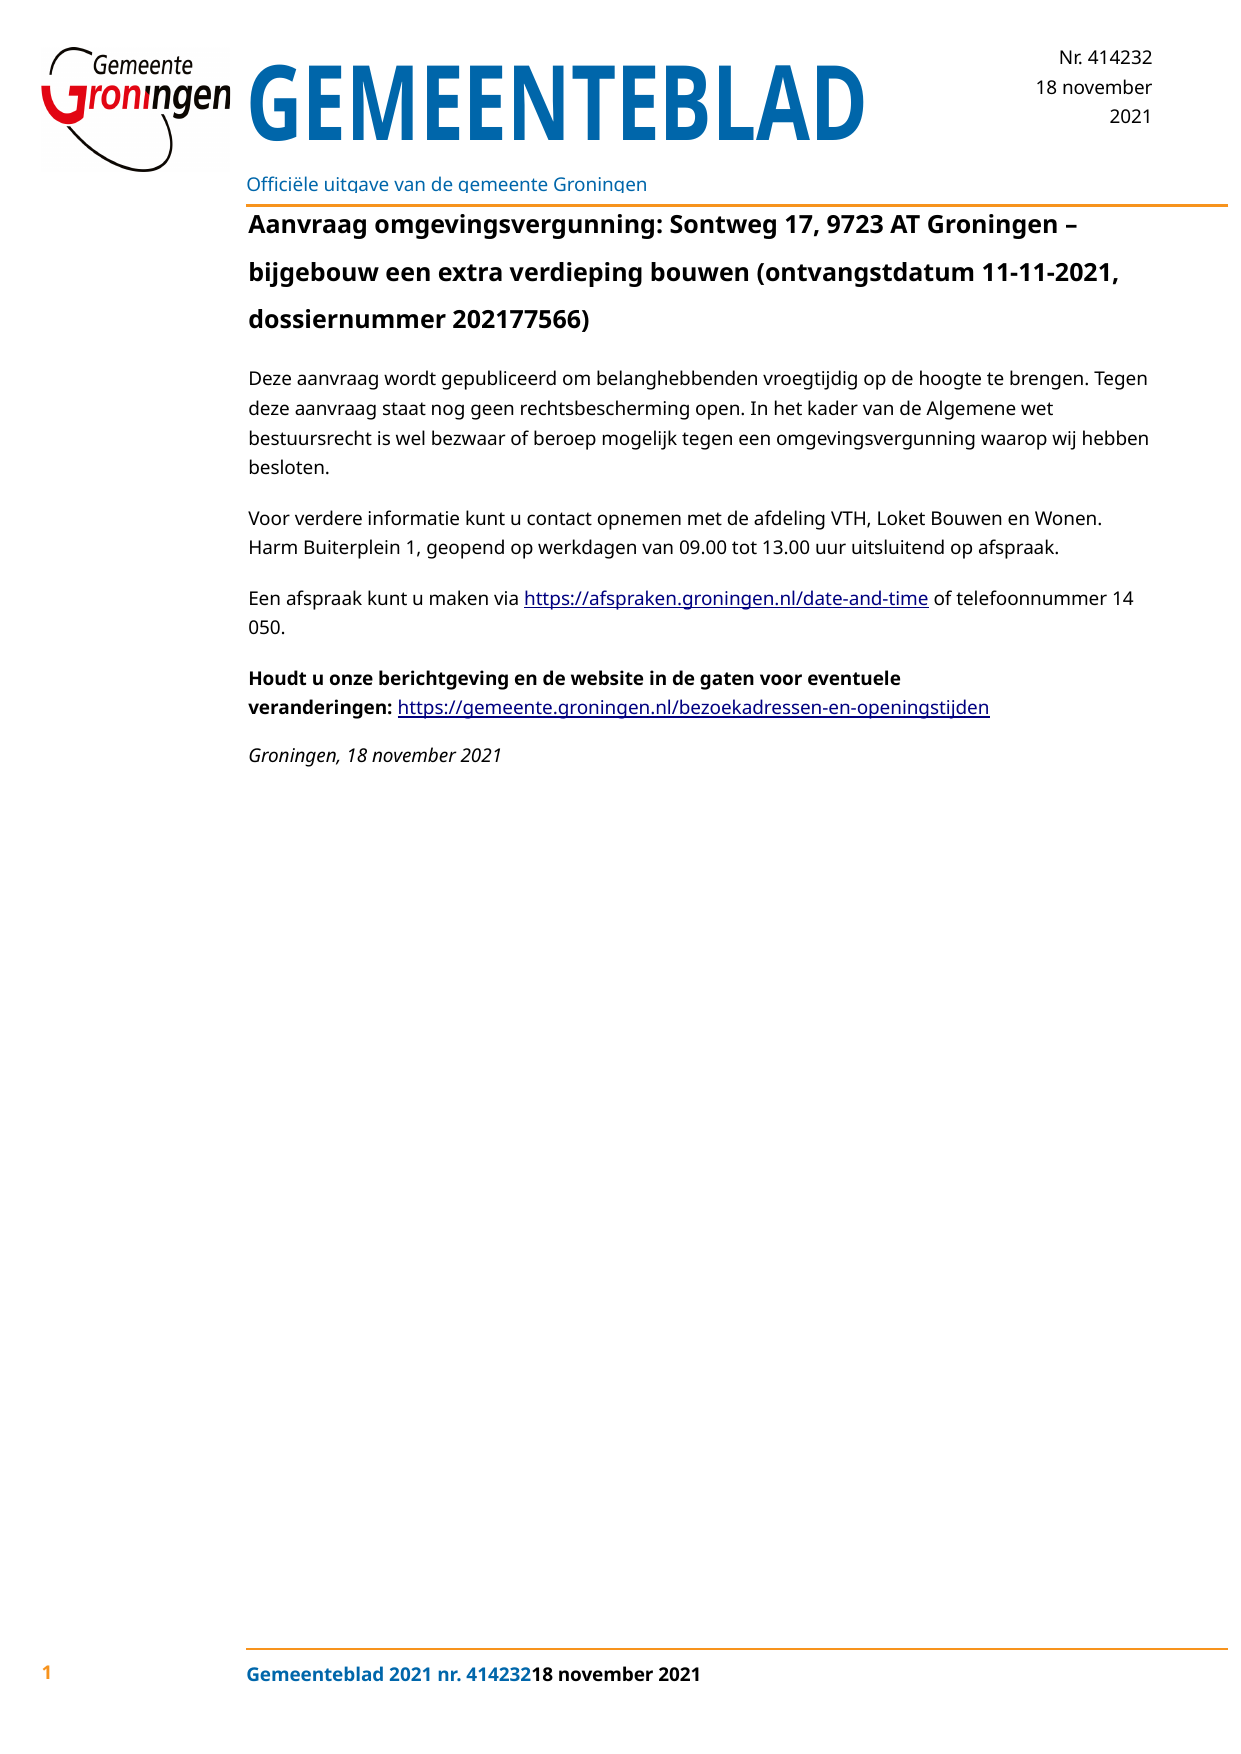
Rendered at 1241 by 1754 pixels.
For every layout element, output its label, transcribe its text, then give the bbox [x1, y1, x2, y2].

text Deze aanvraag wordt gepubliceerd om belanghebbenden vroegtijdig op de hoogte te brengen. Tegen deze aanvraag staat nog geen rechtsbescherming open. In het kader van de Algemene wet bestuursrecht is wel bezwaar of beroep mogelijk tegen een omgevingsvergunning waarop wij hebben besloten. [248, 366, 1152, 480]
text Een afspraak kunt u maken via https://afspraken.groningen.nl/date-and-time of telefoonnummer 14 050. [248, 585, 1152, 640]
text Aanvraag omgevingsvergunning: Sontweg 17, 9723 AT Groningen – bijgebouw een extra verdieping bouwen (ontvangstdatum 11-11-2021, dossiernummer 202177566) [248, 207, 1152, 336]
text Groningen, 18 november 2021 [248, 742, 1152, 768]
picture [41, 47, 231, 172]
text Houdt u onze berichtgeving en de website in de gaten voor eventuele veranderingen: https://gemeente.groningen.nl/bezoekadressen-en-openingstijden [248, 665, 1152, 720]
text Voor verdere informatie kunt u contact opnemen met de afdeling VTH, Loket Bouwen en Wonen. Harm Buiterplein 1, geopend op werkdagen van 09.00 tot 13.00 uur uitsluitend op afspraak. [248, 505, 1152, 560]
